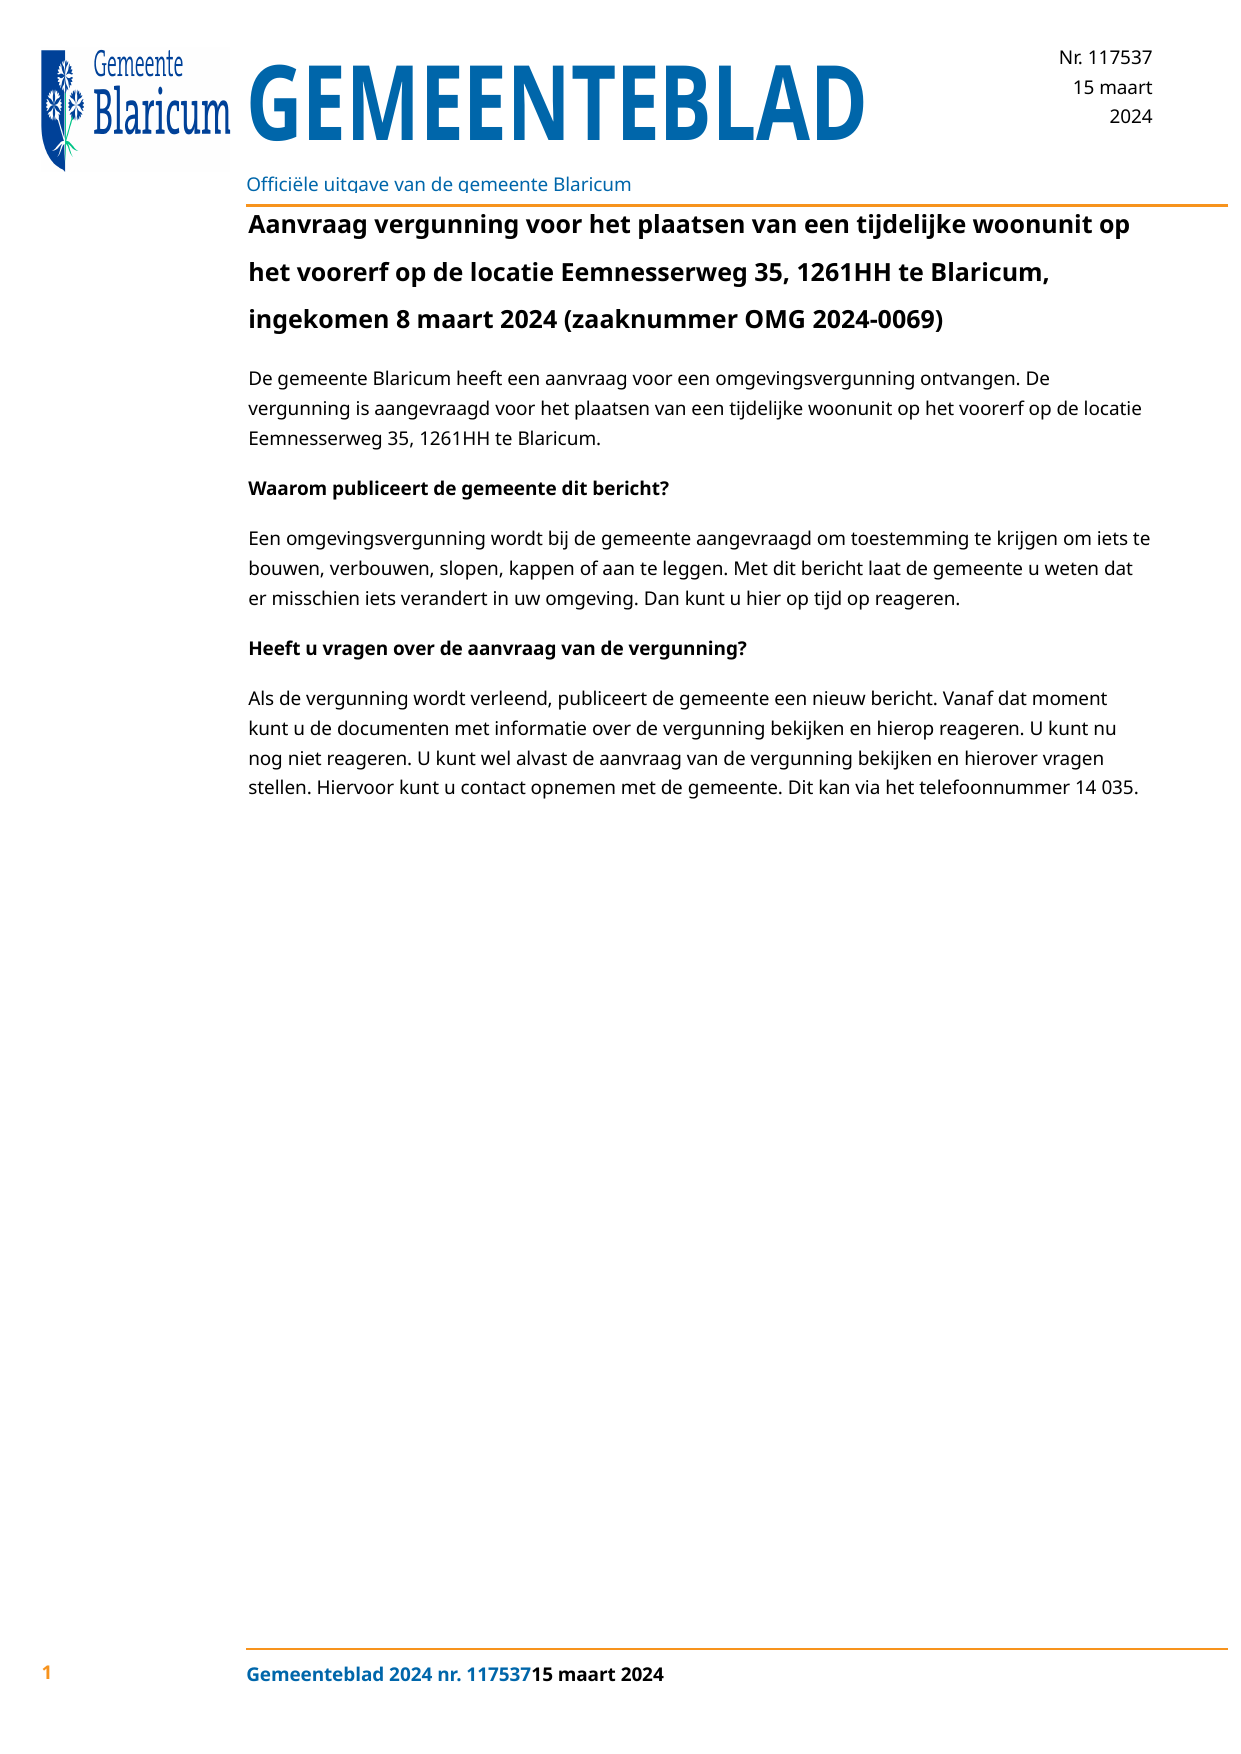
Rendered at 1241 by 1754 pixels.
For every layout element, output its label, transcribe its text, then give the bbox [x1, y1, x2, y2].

text De gemeente Blaricum heeft een aanvraag voor een omgevingsvergunning ontvangen. De vergunning is aangevraagd voor het plaatsen van een tijdelijke woonunit op het voorerf op de locatie Eemnesserweg 35, 1261HH te Blaricum. [248, 366, 1152, 450]
picture [41, 47, 231, 172]
text Waarom publiceert de gemeente dit bericht? [248, 475, 1152, 501]
text Aanvraag vergunning voor het plaatsen van een tijdelijke woonunit op het voorerf op de locatie Eemnesserweg 35, 1261HH te Blaricum, ingekomen 8 maart 2024 (zaaknummer OMG 2024-0069) [248, 207, 1152, 336]
text Een omgevingsvergunning wordt bij de gemeente aangevraagd om toestemming te krijgen om iets te bouwen, verbouwen, slopen, kappen of aan te leggen. Met dit bericht laat de gemeente u weten dat er misschien iets verandert in uw omgeving. Dan kunt u hier op tijd op reageren. [248, 526, 1152, 610]
text Als de vergunning wordt verleend, publiceert de gemeente een nieuw bericht. Vanaf dat moment kunt u de documenten met informatie over de vergunning bekijken en hierop reageren. U kunt nu nog niet reageren. U kunt wel alvast de aanvraag van de vergunning bekijken en hierover vragen stellen. Hiervoor kunt u contact opnemen met de gemeente. Dit kan via het telefoonnummer 14 035. [248, 686, 1152, 800]
text Heeft u vragen over de aanvraag van de vergunning? [248, 635, 1152, 661]
